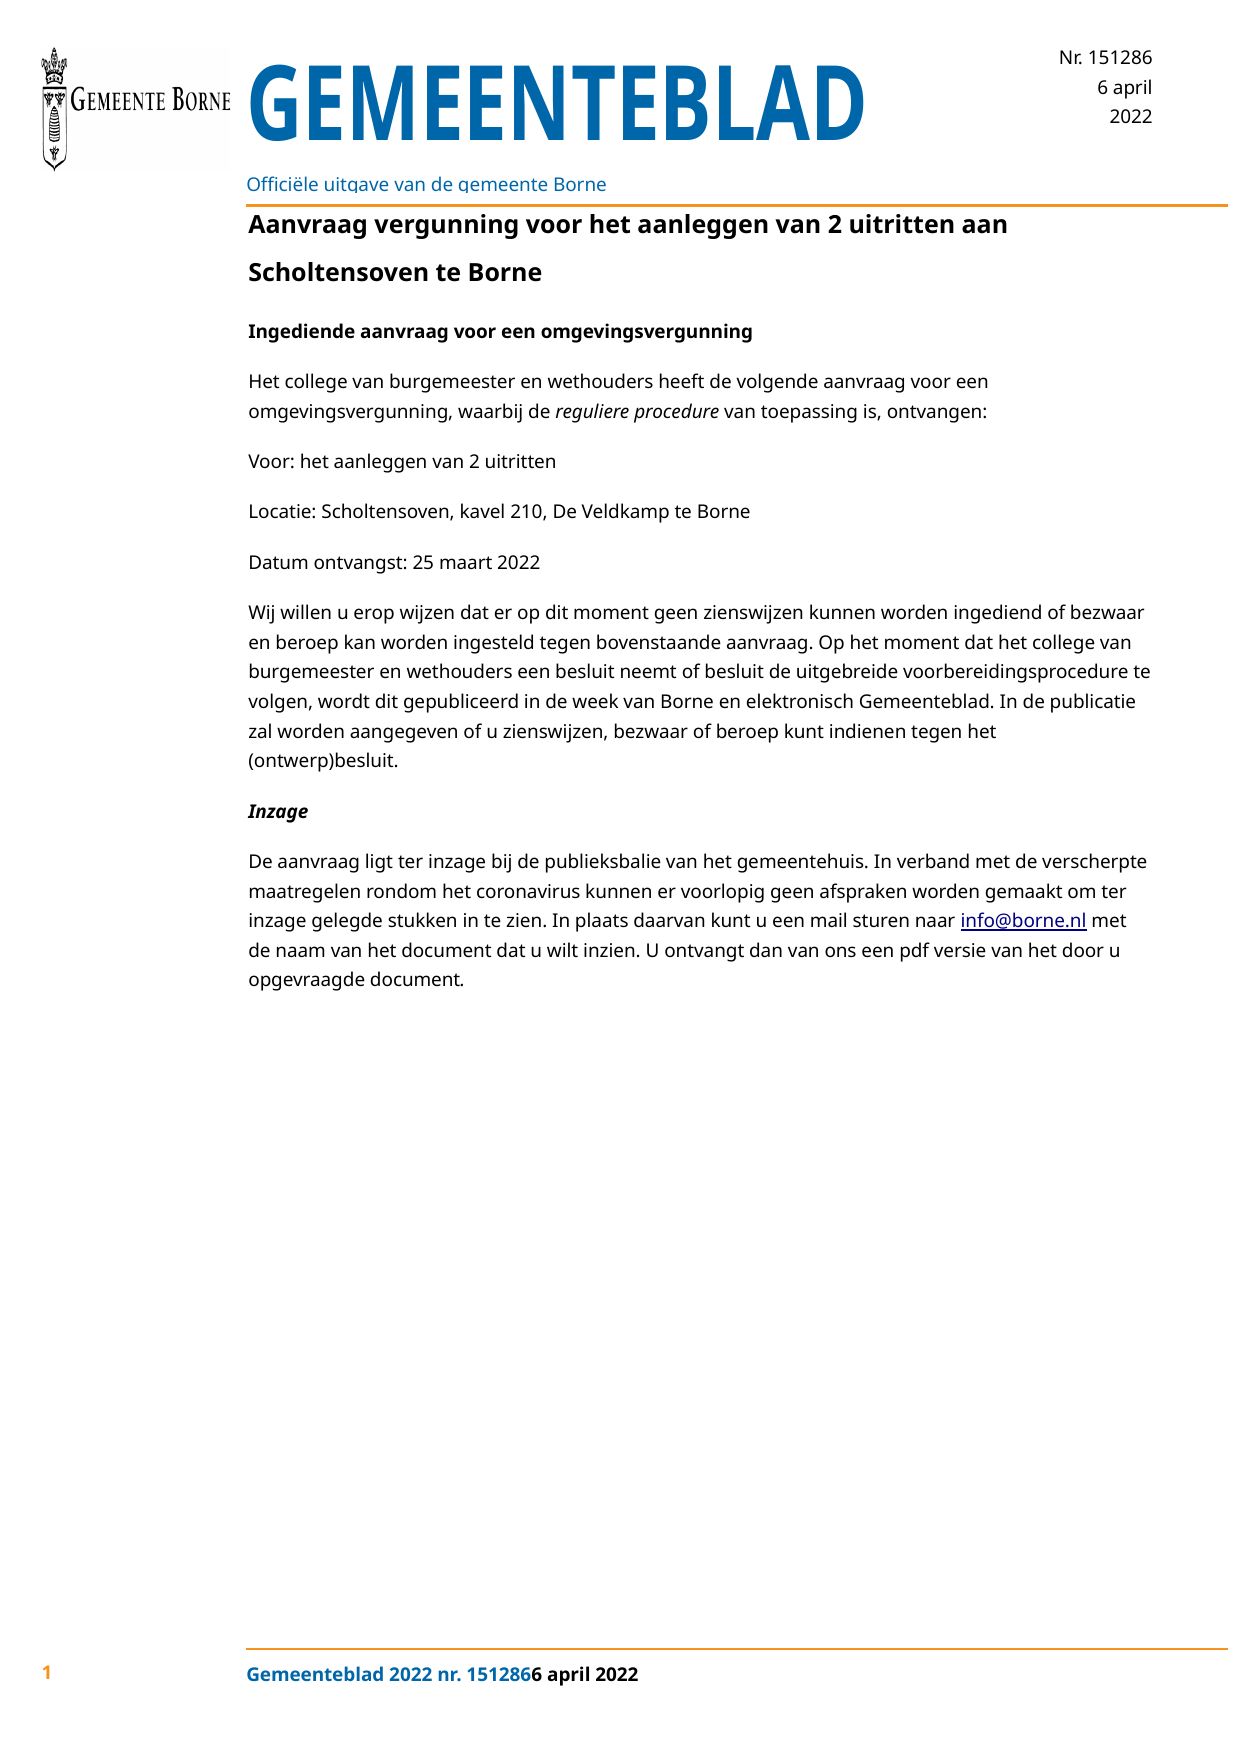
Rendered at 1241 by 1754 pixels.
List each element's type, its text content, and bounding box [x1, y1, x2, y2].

text Ingediende aanvraag voor een omgevingsvergunning [248, 318, 1152, 344]
text Aanvraag vergunning voor het aanleggen van 2 uitritten aan Scholtensoven te Borne [248, 207, 1152, 288]
text Het college van burgemeester en wethouders heeft de volgende aanvraag voor een omgevingsvergunning, waarbij de reguliere procedure van toepassing is, ontvangen: [248, 368, 1152, 424]
text Inzage [248, 798, 1152, 824]
text Locatie: Scholtensoven, kavel 210, De Veldkamp te Borne [248, 499, 1152, 524]
picture [41, 47, 231, 172]
text Wij willen u erop wijzen dat er op dit moment geen zienswijzen kunnen worden ingediend of bezwaar en beroep kan worden ingesteld tegen bovenstaande aanvraag. Op het moment dat het college van burgemeester en wethouders een besluit neemt of besluit de uitgebreide voorbereidingsprocedure te volgen, wordt dit gepubliceerd in de week van Borne en elektronisch Gemeenteblad. In de publicatie zal worden aangegeven of u zienswijzen, bezwaar of beroep kunt indienen tegen het (ontwerp)besluit. [248, 599, 1152, 773]
text Voor: het aanleggen van 2 uitritten [248, 448, 1152, 474]
text Datum ontvangst: 25 maart 2022 [248, 549, 1152, 575]
text De aanvraag ligt ter inzage bij de publieksbalie van het gemeentehuis. In verband met de verscherpte maatregelen rondom het coronavirus kunnen er voorlopig geen afspraken worden gemaakt om ter inzage gelegde stukken in te zien. In plaats daarvan kunt u een mail sturen naar info@borne.nl met de naam van het document dat u wilt inzien. U ontvangt dan van ons een pdf versie van het door u opgevraagde document. [248, 848, 1152, 992]
